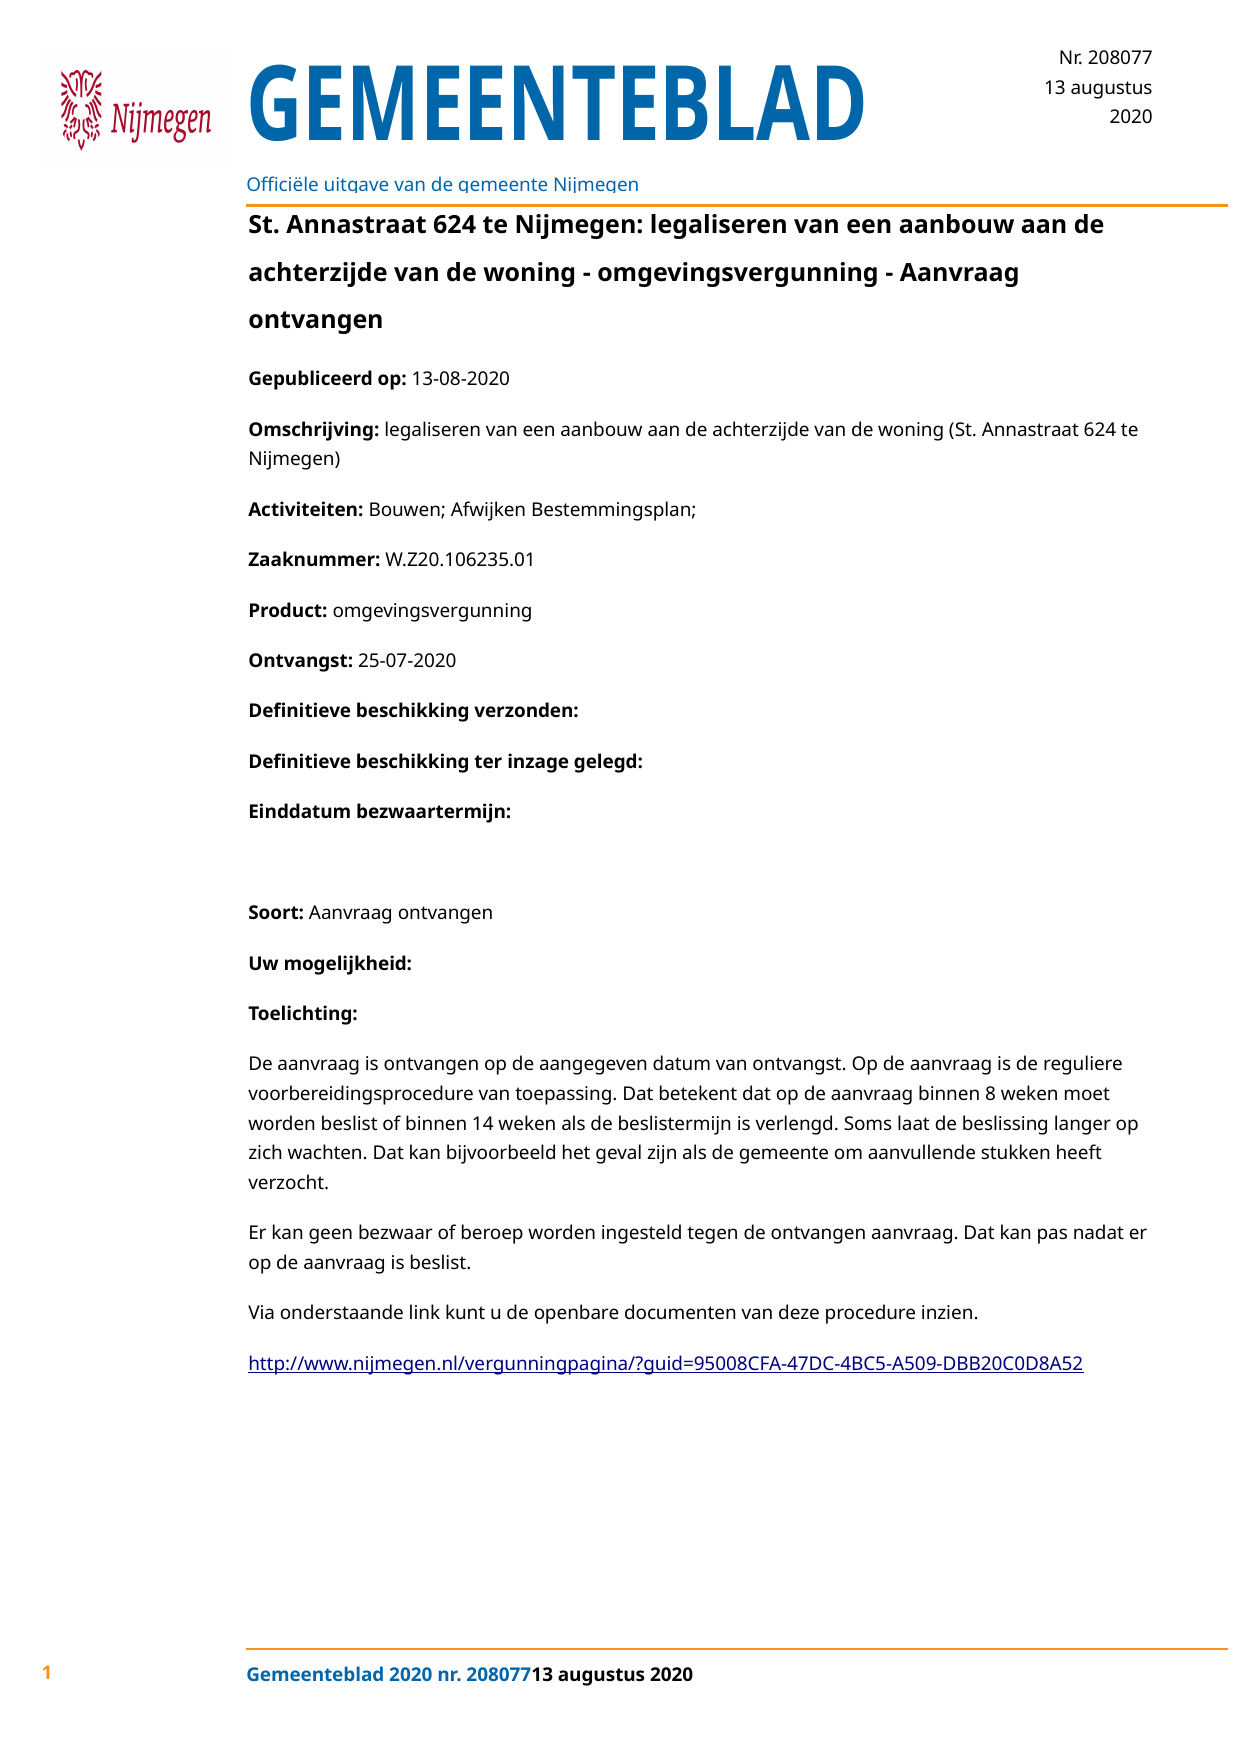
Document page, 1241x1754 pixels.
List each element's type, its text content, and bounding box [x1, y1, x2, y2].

text Definitieve beschikking ter inzage gelegd: [248, 748, 1152, 774]
text Definitieve beschikking verzonden: [248, 698, 1152, 723]
text Toelichting: [248, 1000, 1152, 1026]
text Via onderstaande link kunt u de openbare documenten van deze procedure inzien. [248, 1299, 1152, 1325]
text Ontvangst: 25-07-2020 [248, 647, 1152, 673]
text Gepubliceerd op: 13-08-2020 [248, 366, 1152, 391]
text De aanvraag is ontvangen op de aangegeven datum van ontvangst. Op de aanvraag is de reguliere voorbereidingsprocedure van toepassing. Dat betekent dat op de aanvraag binnen 8 weken moet worden beslist of binnen 14 weken als de beslistermijn is verlengd. Soms laat de beslissing langer op zich wachten. Dat kan bijvoorbeeld het geval zijn als de gemeente om aanvullende stukken heeft verzocht. [248, 1051, 1152, 1194]
text Zaaknummer: W.Z20.106235.01 [248, 546, 1152, 572]
text Uw mogelijkheid: [248, 950, 1152, 975]
text Activiteiten: Bouwen; Afwijken Bestemmingsplan; [248, 496, 1152, 522]
picture [41, 47, 231, 172]
text Omschrijving: legaliseren van een aanbouw aan de achterzijde van de woning (St. Annastraat 624 te Nijmegen) [248, 416, 1152, 471]
text St. Annastraat 624 te Nijmegen: legaliseren van een aanbouw aan de achterzijde van de woning - omgevingsvergunning - Aanvraag ontvangen [248, 207, 1152, 336]
text Einddatum bezwaartermijn: [248, 798, 1152, 824]
text Er kan geen bezwaar of beroep worden ingesteld tegen de ontvangen aanvraag. Dat kan pas nadat er op de aanvraag is beslist. [248, 1219, 1152, 1274]
text Product: omgevingsvergunning [248, 597, 1152, 622]
text http://www.nijmegen.nl/vergunningpagina/?guid=95008CFA-47DC-4BC5-A509-DBB20C0D8A52 [248, 1350, 1152, 1375]
text Soort: Aanvraag ontvangen [248, 899, 1152, 925]
